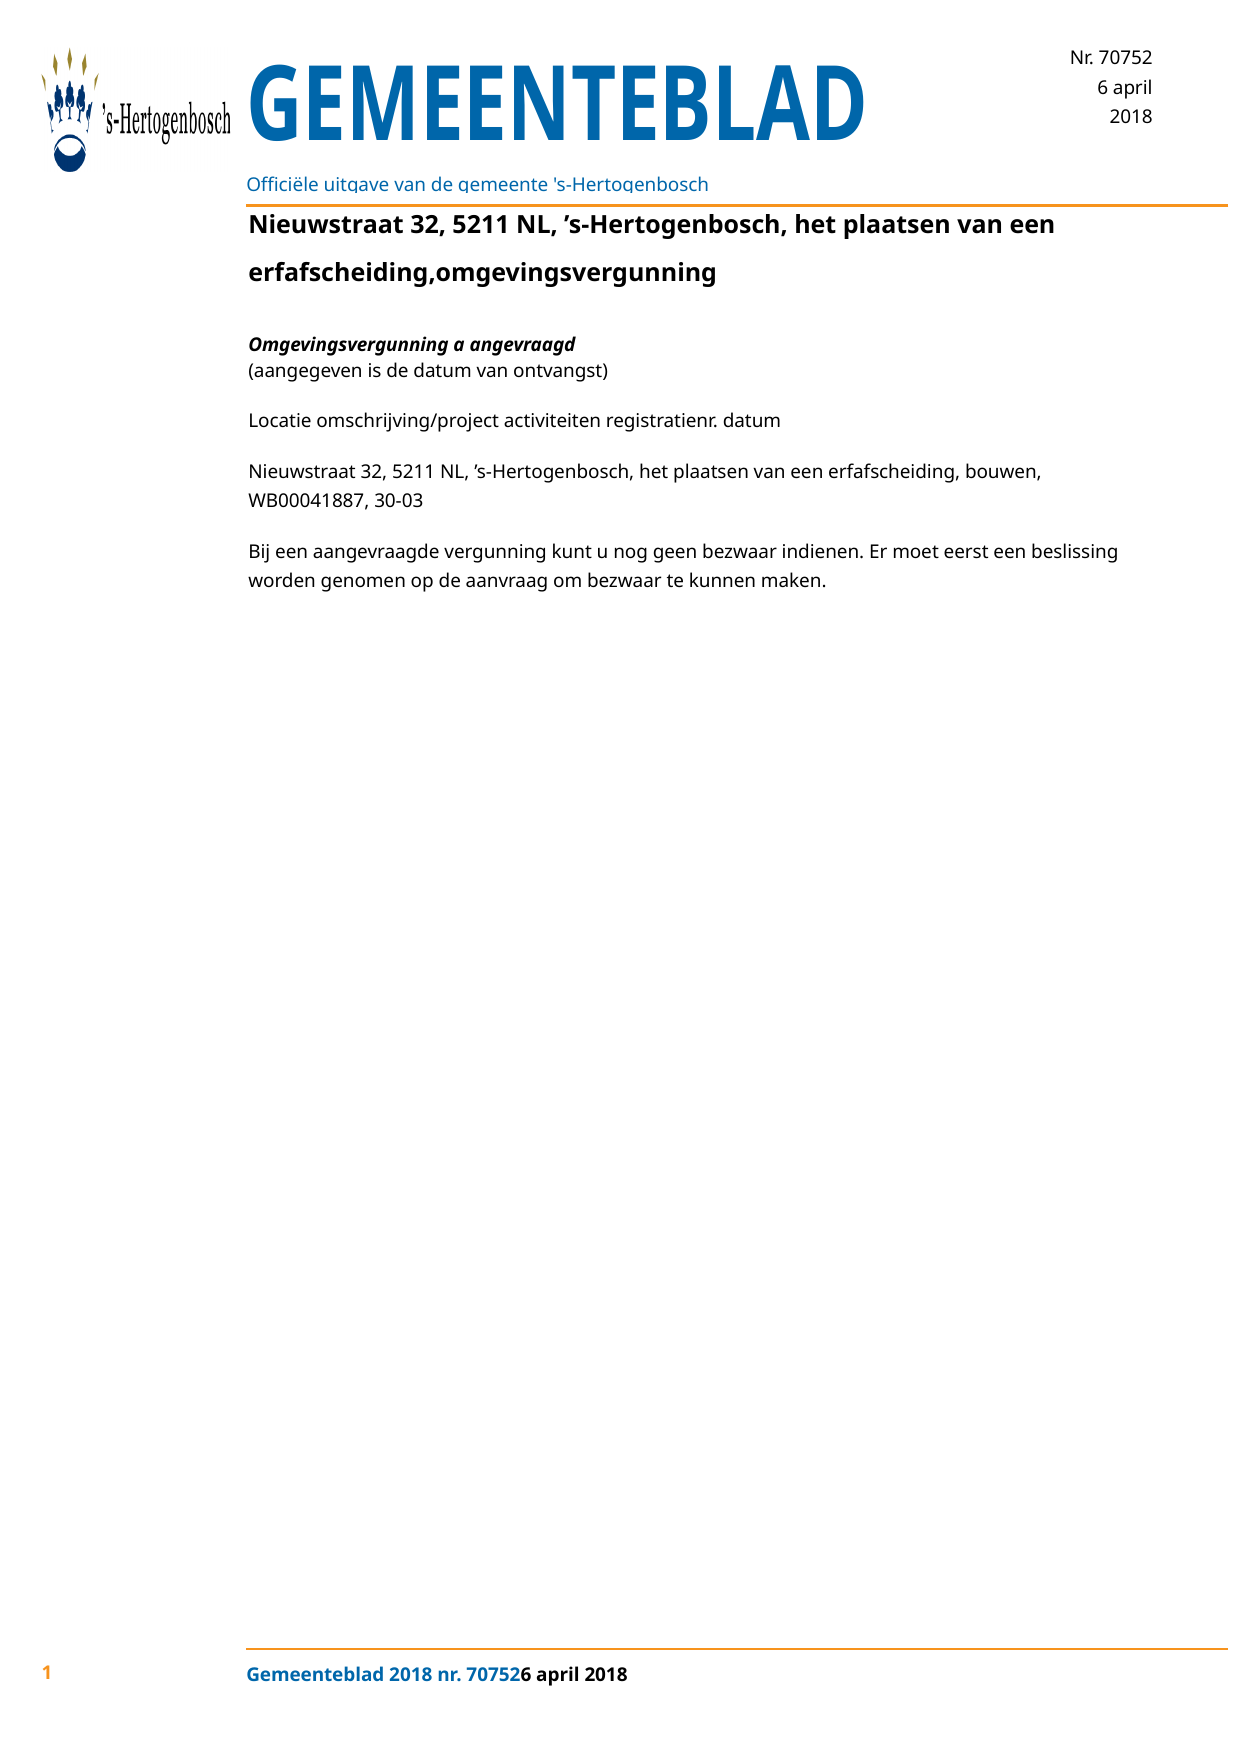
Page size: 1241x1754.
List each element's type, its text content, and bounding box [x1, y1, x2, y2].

text Nieuwstraat 32, 5211 NL, ’s-Hertogenbosch, het plaatsen van een erfafscheiding,omgevingsvergunning [248, 207, 1152, 288]
text Locatie omschrijving/project activiteiten registratienr. datum [248, 408, 1152, 433]
text Nieuwstraat 32, 5211 NL, ’s-Hertogenbosch, het plaatsen van een erfafscheiding, bouwen, WB00041887, 30-03 [248, 458, 1152, 513]
picture [41, 47, 231, 172]
text Bij een aangevraagde vergunning kunt u nog geen bezwaar indienen. Er moet eerst een beslissing worden genomen op de aanvraag om bezwaar te kunnen maken. [248, 538, 1152, 593]
text (aangegeven is de datum van ontvangst) [248, 357, 1152, 383]
text Omgevingsvergunning a angevraagd [248, 331, 1152, 357]
